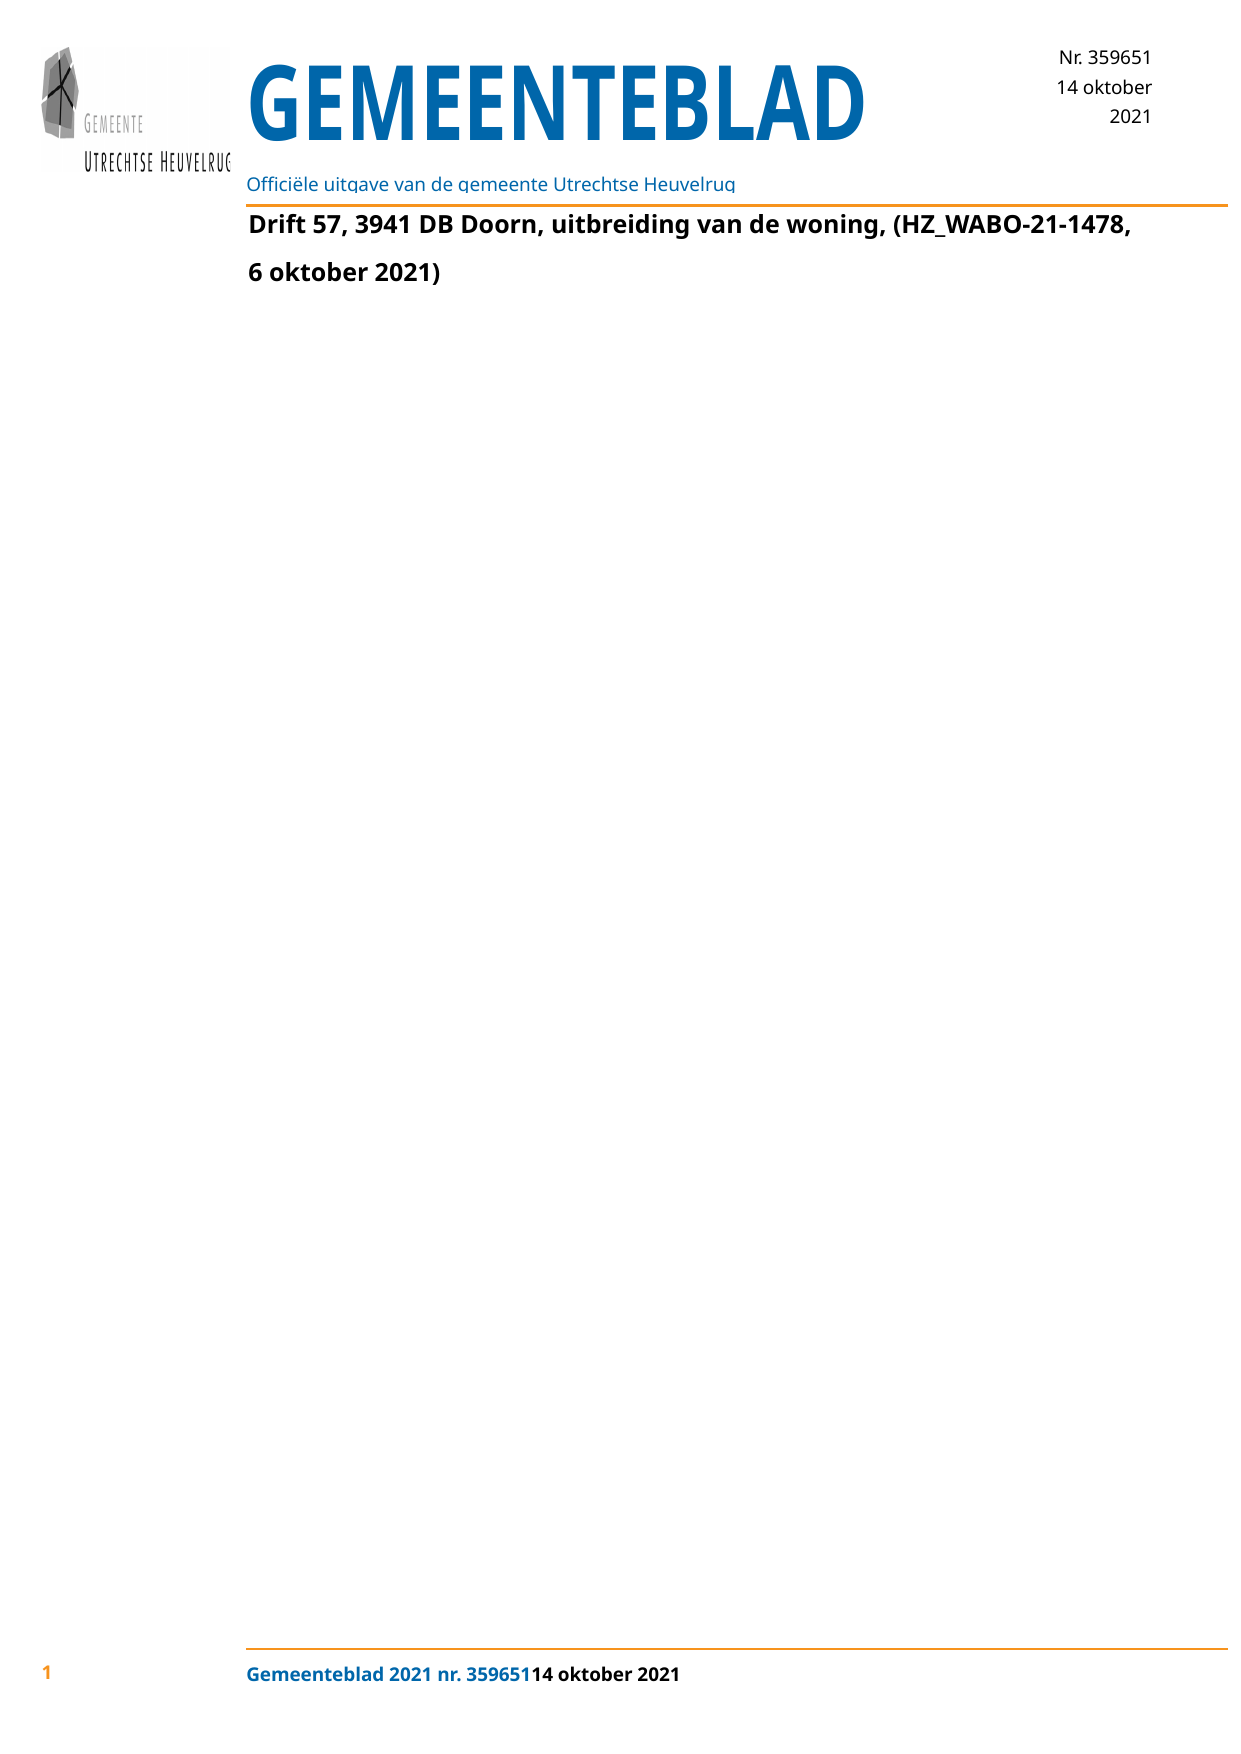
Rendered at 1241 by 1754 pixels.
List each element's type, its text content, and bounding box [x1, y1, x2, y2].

picture [41, 47, 231, 172]
text Drift 57, 3941 DB Doorn, uitbreiding van de woning, (HZ_WABO-21-1478, 6 oktober 2021) [248, 207, 1152, 288]
